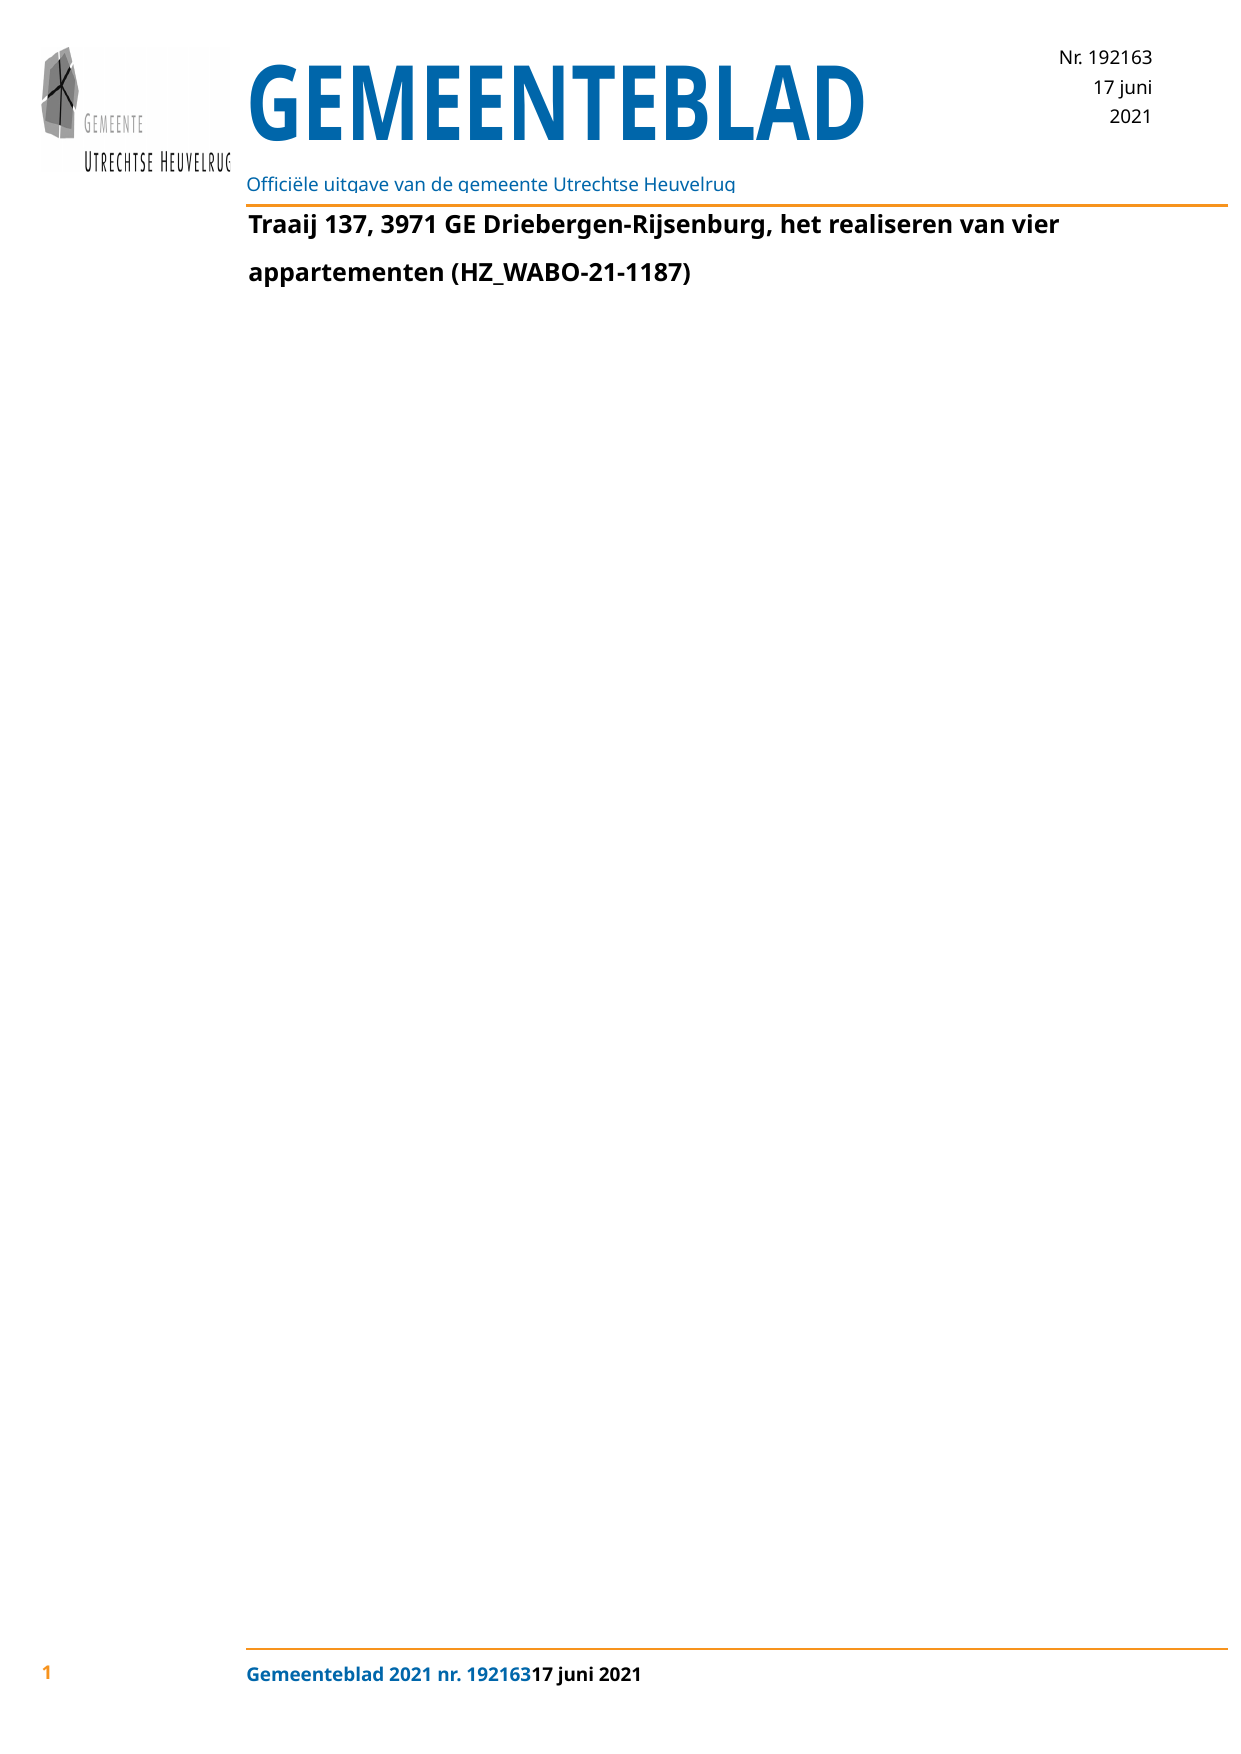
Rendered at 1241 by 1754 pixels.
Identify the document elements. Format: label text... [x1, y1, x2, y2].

text Traaij 137, 3971 GE Driebergen-Rijsenburg, het realiseren van vier appartementen (HZ_WABO-21-1187) [248, 207, 1152, 288]
picture [41, 47, 231, 172]
